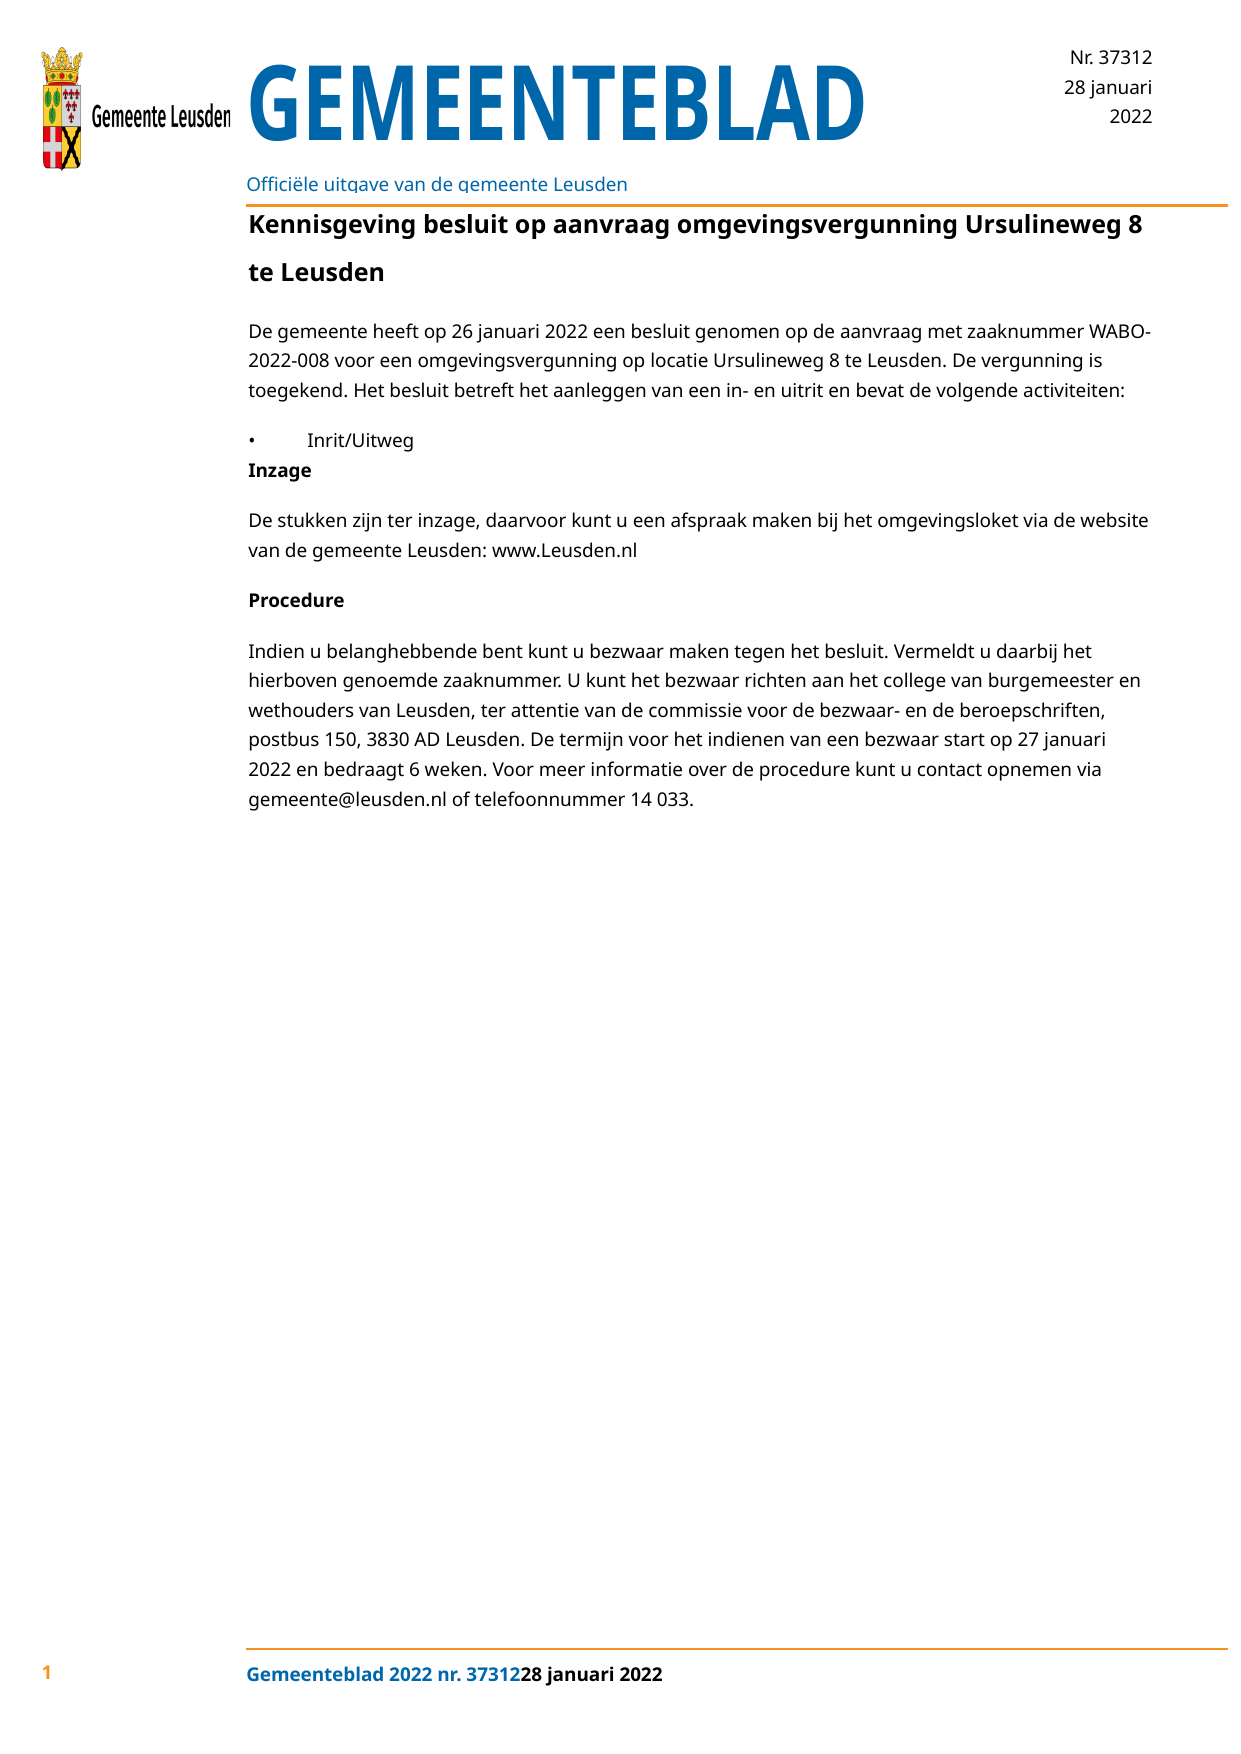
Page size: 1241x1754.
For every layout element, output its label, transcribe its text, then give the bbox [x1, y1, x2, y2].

text Inzage [248, 457, 1152, 483]
text Kennisgeving besluit op aanvraag omgevingsvergunning Ursulineweg 8 te Leusden [248, 207, 1152, 288]
text Procedure [248, 587, 1152, 613]
text De gemeente heeft op 26 januari 2022 een besluit genomen op de aanvraag met zaaknummer WABO-2022-008 voor een omgevingsvergunning op locatie Ursulineweg 8 te Leusden. De vergunning is toegekend. Het besluit betreft het aanleggen van een in- en uitrit en bevat de volgende activiteiten: [248, 318, 1152, 403]
picture [41, 47, 231, 172]
text Indien u belanghebbende bent kunt u bezwaar maken tegen het besluit. Vermeldt u daarbij het hierboven genoemde zaaknummer. U kunt het bezwaar richten aan het college van burgemeester en wethouders van Leusden, ter attentie van de commissie voor de bezwaar- en de beroepschriften, postbus 150, 3830 AD Leusden. De termijn voor het indienen van een bezwaar start op 27 januari 2022 en bedraagt 6 weken. Voor meer informatie over de procedure kunt u contact opnemen via gemeente@leusden.nl of telefoonnummer 14 033. [248, 638, 1152, 812]
list Inrit/Uitweg [248, 427, 1152, 453]
text De stukken zijn ter inzage, daarvoor kunt u een afspraak maken bij het omgevingsloket via de website van de gemeente Leusden: www.Leusden.nl [248, 507, 1152, 563]
